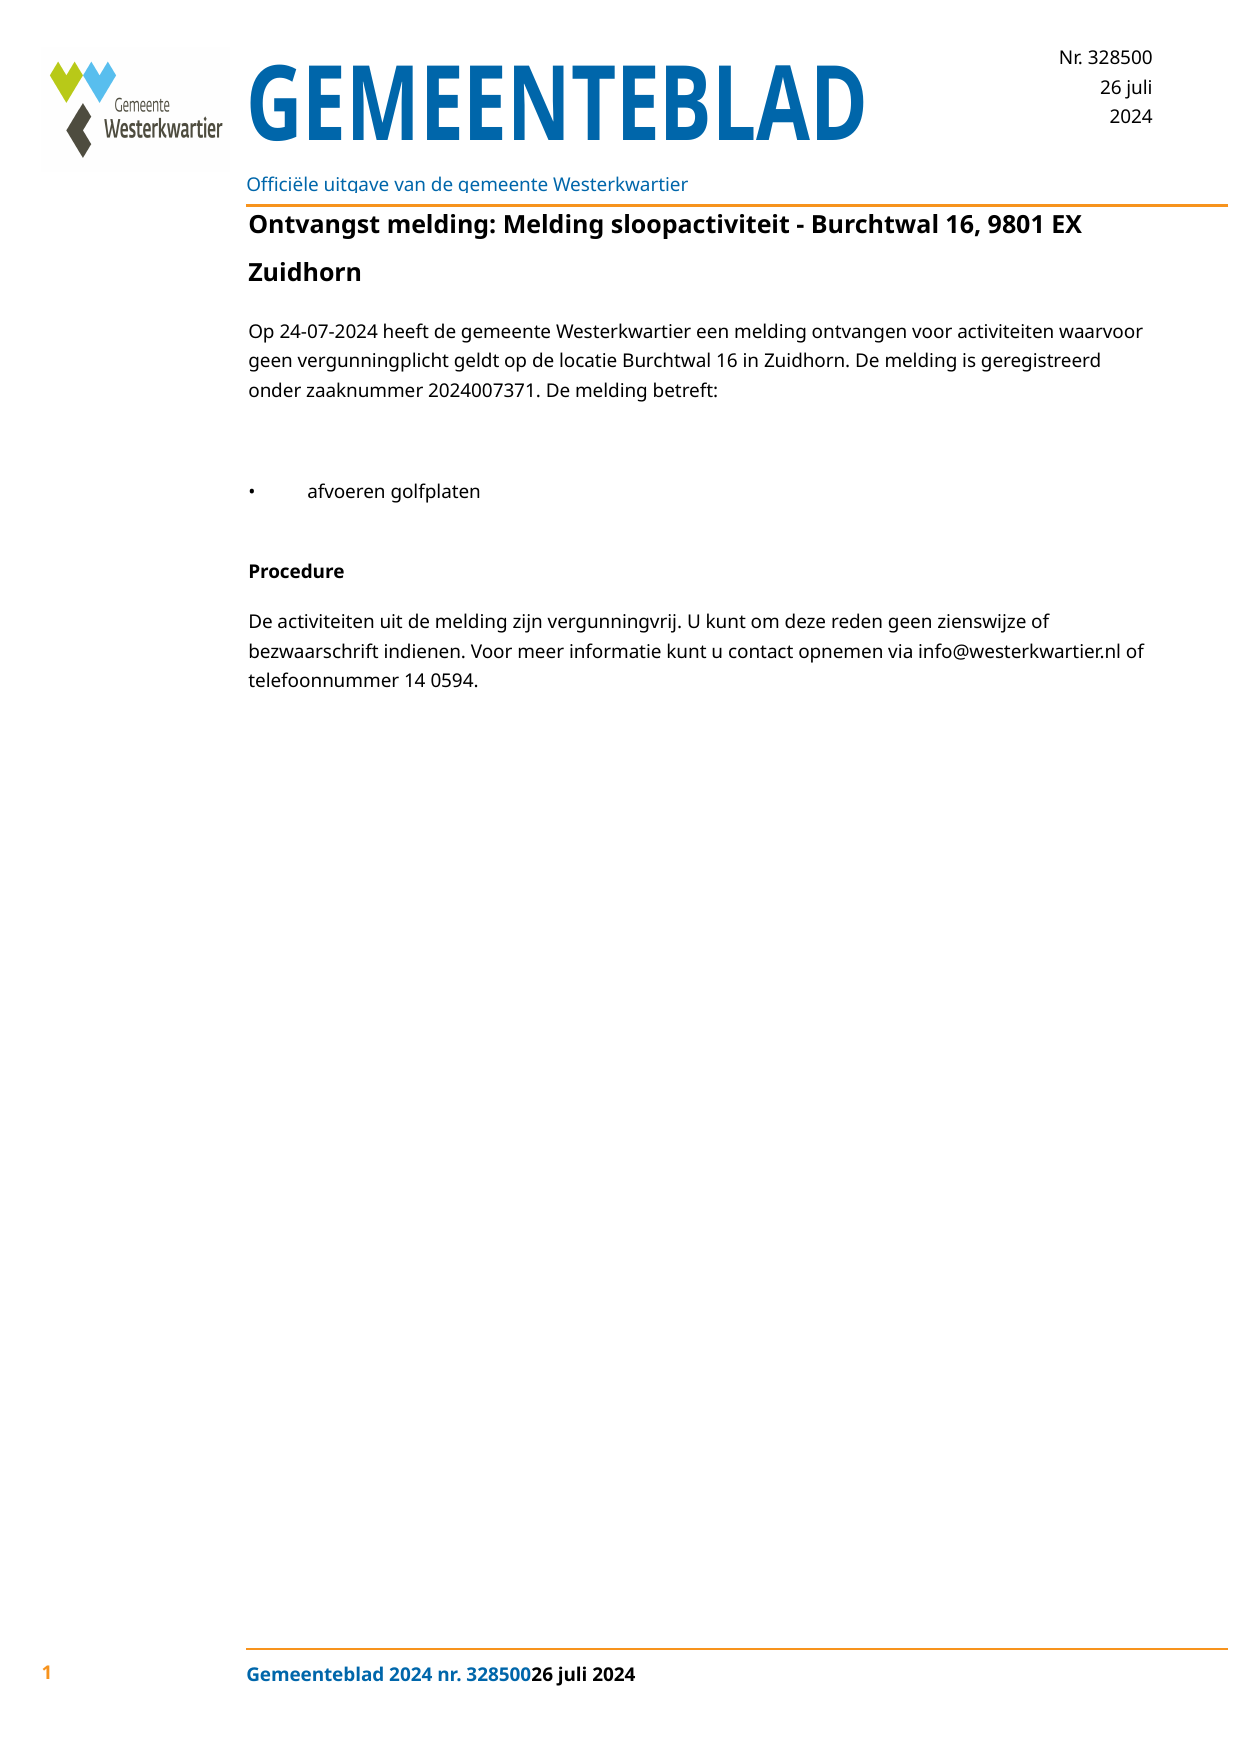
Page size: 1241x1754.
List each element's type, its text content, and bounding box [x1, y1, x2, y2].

text Procedure [248, 558, 1152, 584]
text Op 24-07-2024 heeft de gemeente Westerkwartier een melding ontvangen voor activiteiten waarvoor geen vergunningplicht geldt op de locatie Burchtwal 16 in Zuidhorn. De melding is geregistreerd onder zaaknummer 2024007371. De melding betreft: [248, 318, 1152, 403]
picture [41, 47, 231, 172]
list afvoeren golfplaten [248, 478, 1152, 504]
text Ontvangst melding: Melding sloopactiviteit - Burchtwal 16, 9801 EX Zuidhorn [248, 207, 1152, 288]
text De activiteiten uit de melding zijn vergunningvrij. U kunt om deze reden geen zienswijze of bezwaarschrift indienen. Voor meer informatie kunt u contact opnemen via info@westerkwartier.nl of telefoonnummer 14 0594. [248, 608, 1152, 693]
